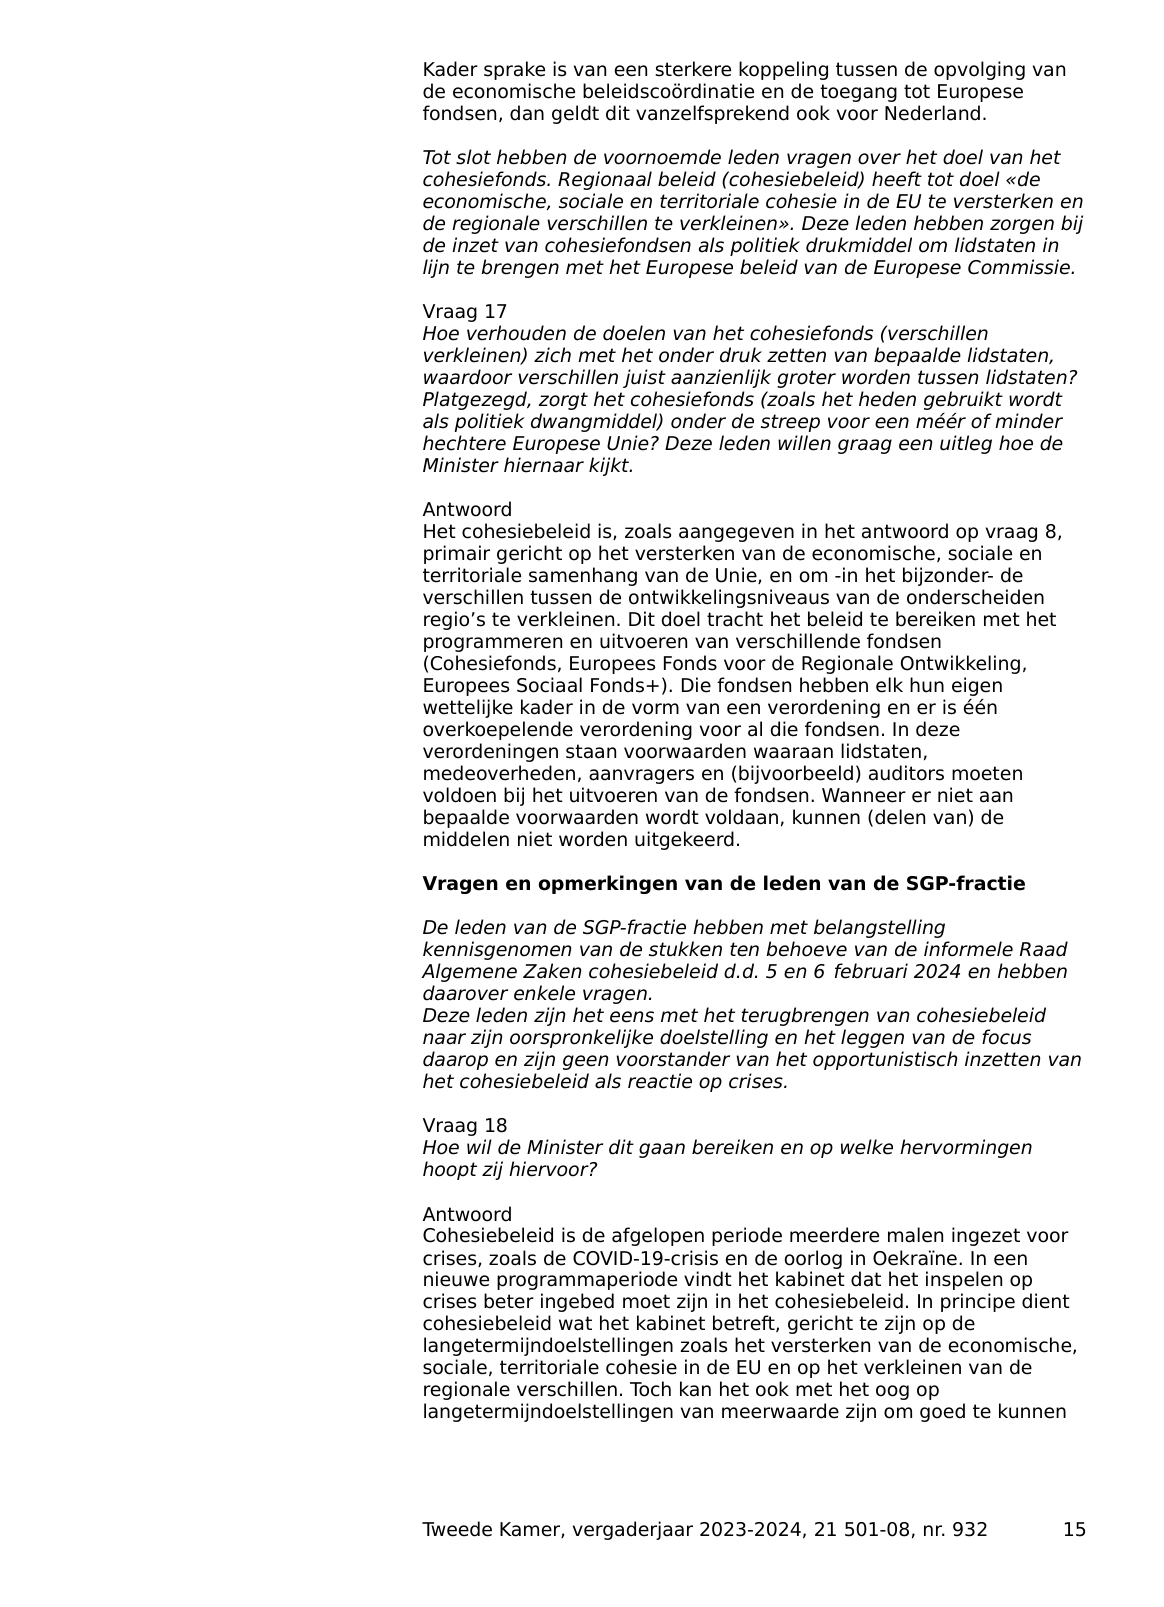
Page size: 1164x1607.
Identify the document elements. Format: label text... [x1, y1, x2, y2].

text Tot slot hebben de voornoemde leden vragen over het doel van het cohesiefonds. Regionaal beleid (cohesiebeleid) heeft tot doel «de economische, sociale en territoriale cohesie in de EU te versterken en de regionale verschillen te verkleinen». Deze leden hebben zorgen bij de inzet van cohesiefondsen als politiek drukmiddel om lidstaten in lijn te brengen met het Europese beleid van de Europese Commissie. [422, 147, 1087, 279]
text Antwoord [422, 499, 1087, 521]
text Hoe wil de Minister dit gaan bereiken en op welke hervormingen hoopt zij hiervoor? [422, 1137, 1087, 1181]
text Hoe verhouden de doelen van het cohesiefonds (verschillen verkleinen) zich met het onder druk zetten van bepaalde lidstaten, waardoor verschillen juist aanzienlijk groter worden tussen lidstaten? Platgezegd, zorgt het cohesiefonds (zoals het heden gebruikt wordt als politiek dwangmiddel) onder de streep voor een méér of minder hechtere Europese Unie? Deze leden willen graag een uitleg hoe de Minister hiernaar kijkt. [422, 323, 1087, 477]
text De leden van de SGP-fractie hebben met belangstelling kennisgenomen van de stukken ten behoeve van de informele Raad Algemene Zaken cohesiebeleid d.d. 5 en 6 februari 2024 en hebben daarover enkele vragen. [422, 917, 1087, 1005]
text Deze leden zijn het eens met het terugbrengen van cohesiebeleid naar zijn oorspronkelijke doelstelling en het leggen van de focus daarop en zijn geen voorstander van het opportunistisch inzetten van het cohesiebeleid als reactie op crises. [422, 1005, 1087, 1093]
text Het cohesiebeleid is, zoals aangegeven in het antwoord op vraag 8, primair gericht op het versterken van de economische, sociale en territoriale samenhang van de Unie, en om -in het bijzonder- de verschillen tussen de ontwikkelingsniveaus van de onderscheiden regio’s te verkleinen. Dit doel tracht het beleid te bereiken met het programmeren en uitvoeren van verschillende fondsen (Cohesiefonds, Europees Fonds voor de Regionale Ontwikkeling, Europees Sociaal Fonds+). Die fondsen hebben elk hun eigen wettelijke kader in de vorm van een verordening en er is één overkoepelende verordening voor al die fondsen. In deze verordeningen staan voorwaarden waaraan lidstaten, medeoverheden, aanvragers en (bijvoorbeeld) auditors moeten voldoen bij het uitvoeren van de fondsen. Wanneer er niet aan bepaalde voorwaarden wordt voldaan, kunnen (delen van) de middelen niet worden uitgekeerd. [422, 521, 1087, 851]
text Antwoord [422, 1203, 1087, 1225]
text Vraag 17 [422, 301, 1087, 323]
text Vraag 18 [422, 1115, 1087, 1137]
text Cohesiebeleid is de afgelopen periode meerdere malen ingezet voor crises, zoals de COVID-19-crisis en de oorlog in Oekraïne. In een nieuwe programmaperiode vindt het kabinet dat het inspelen op crises beter ingebed moet zijn in het cohesiebeleid. In principe dient cohesiebeleid wat het kabinet betreft, gericht te zijn op de langetermijndoelstellingen zoals het versterken van de economische, sociale, territoriale cohesie in de EU en op het verkleinen van de regionale verschillen. Toch kan het ook met het oog op langetermijndoelstellingen van meerwaarde zijn om goed te kunnen [422, 1225, 1087, 1423]
text Kader sprake is van een sterkere koppeling tussen de opvolging van de economische beleidscoördinatie en de toegang tot Europese fondsen, dan geldt dit vanzelfsprekend ook voor Nederland. [422, 59, 1087, 125]
subtitle Vragen en opmerkingen van de leden van de SGP-fractie [422, 873, 1087, 895]
